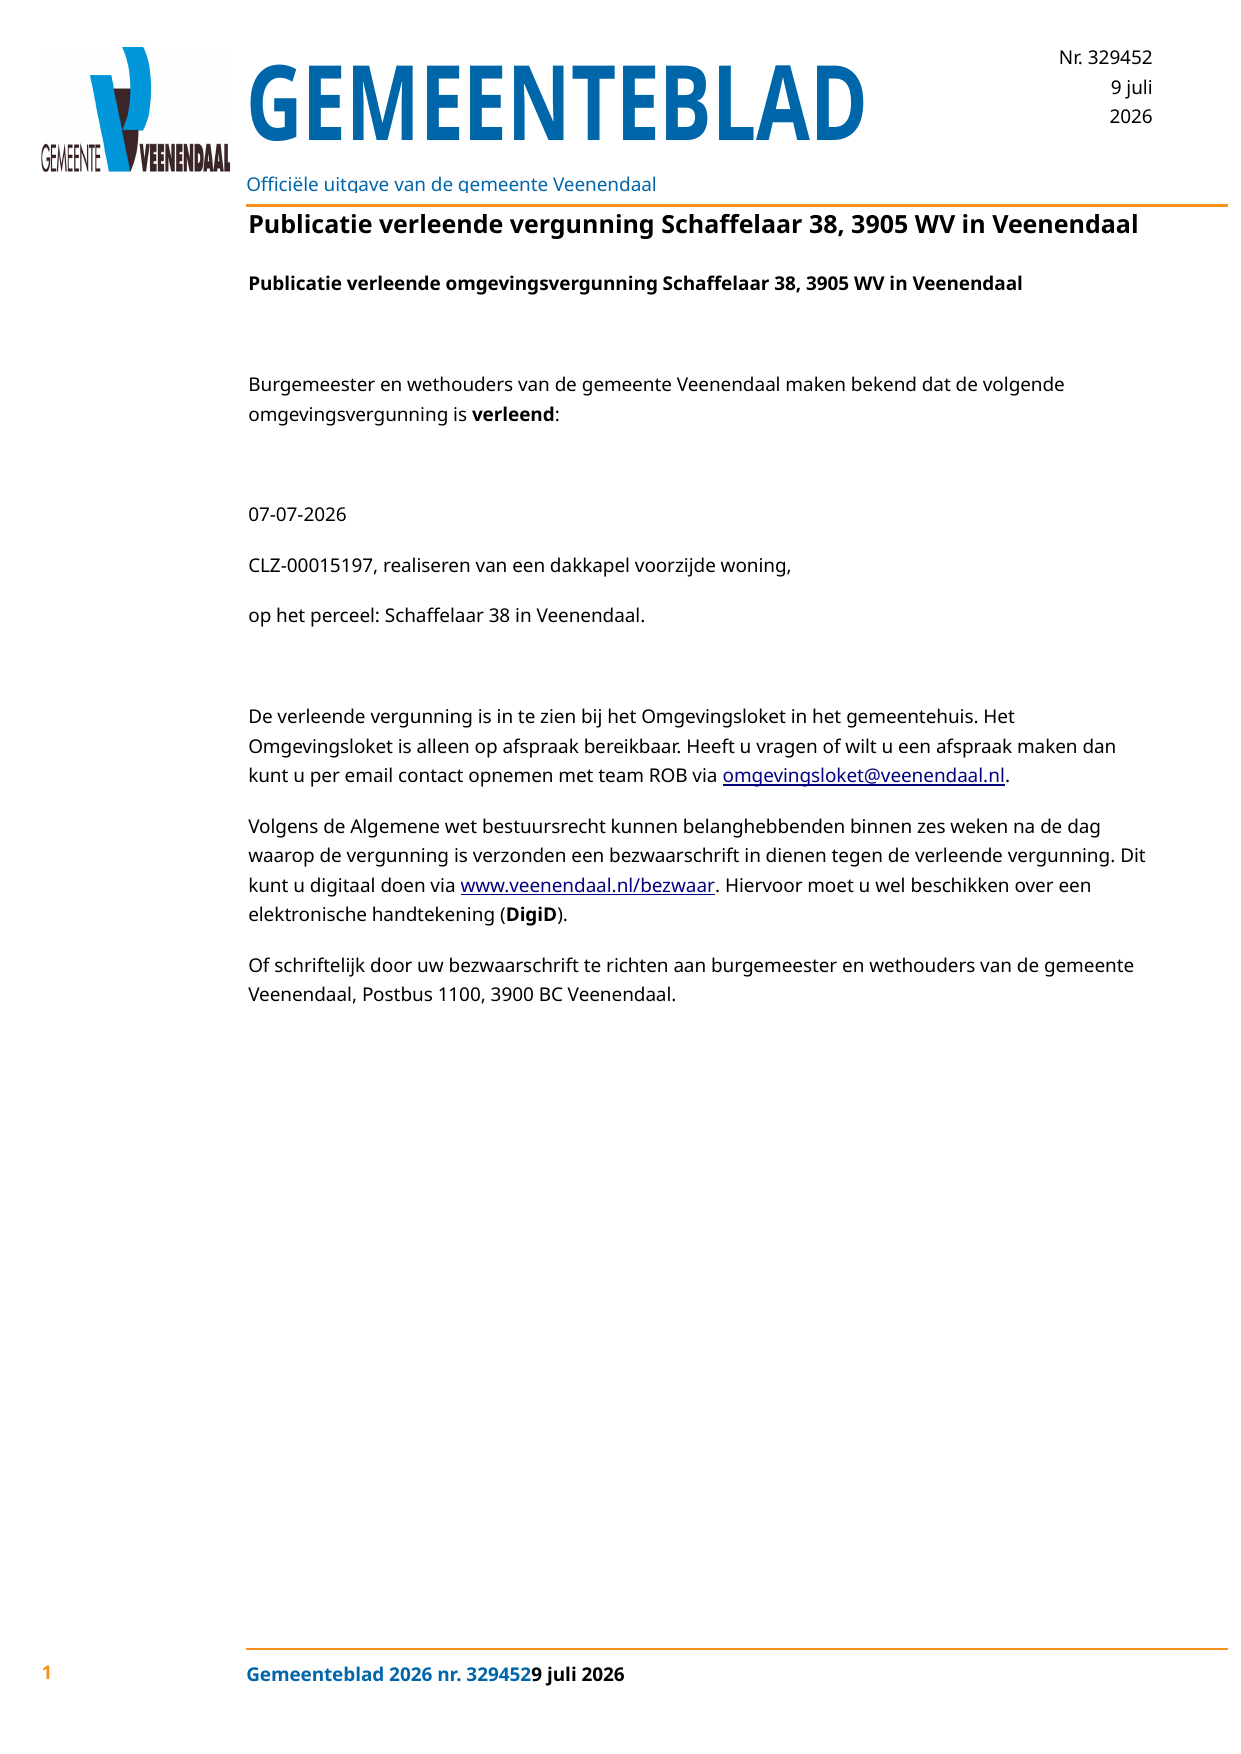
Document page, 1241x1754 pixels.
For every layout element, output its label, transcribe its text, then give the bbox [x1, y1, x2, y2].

text CLZ-00015197, realiseren van een dakkapel voorzijde woning, [248, 552, 1152, 578]
text Burgemeester en wethouders van de gemeente Veenendaal maken bekend dat de volgende omgevingsvergunning is verleend: [248, 371, 1152, 426]
picture [123, 47, 231, 172]
text De verleende vergunning is in te zien bij het Omgevingsloket in het gemeentehuis. Het Omgevingsloket is alleen op afspraak bereikbaar. Heeft u vragen of wilt u een afspraak maken dan kunt u per email contact opnemen met team ROB via omgevingsloket@veenendaal.nl. [248, 703, 1152, 788]
text Of schriftelijk door uw bezwaarschrift te richten aan burgemeester en wethouders van de gemeente Veenendaal, Postbus 1100, 3900 BC Veenendaal. [248, 952, 1152, 1007]
text 07-07-2026 [248, 502, 1152, 527]
text Publicatie verleende vergunning Schaffelaar 38, 3905 WV in Veenendaal [248, 207, 1152, 241]
text Publicatie verleende omgevingsvergunning Schaffelaar 38, 3905 WV in Veenendaal [248, 270, 1152, 296]
text op het perceel: Schaffelaar 38 in Veenendaal. [248, 602, 1152, 628]
text Volgens de Algemene wet bestuursrecht kunnen belanghebbenden binnen zes weken na de dag waarop de vergunning is verzonden een bezwaarschrift in dienen tegen de verleende vergunning. Dit kunt u digitaal doen via www.veenendaal.nl/bezwaar. Hiervoor moet u wel beschikken over een elektronische handtekening (DigiD). [248, 813, 1152, 927]
picture [41, 47, 130, 172]
